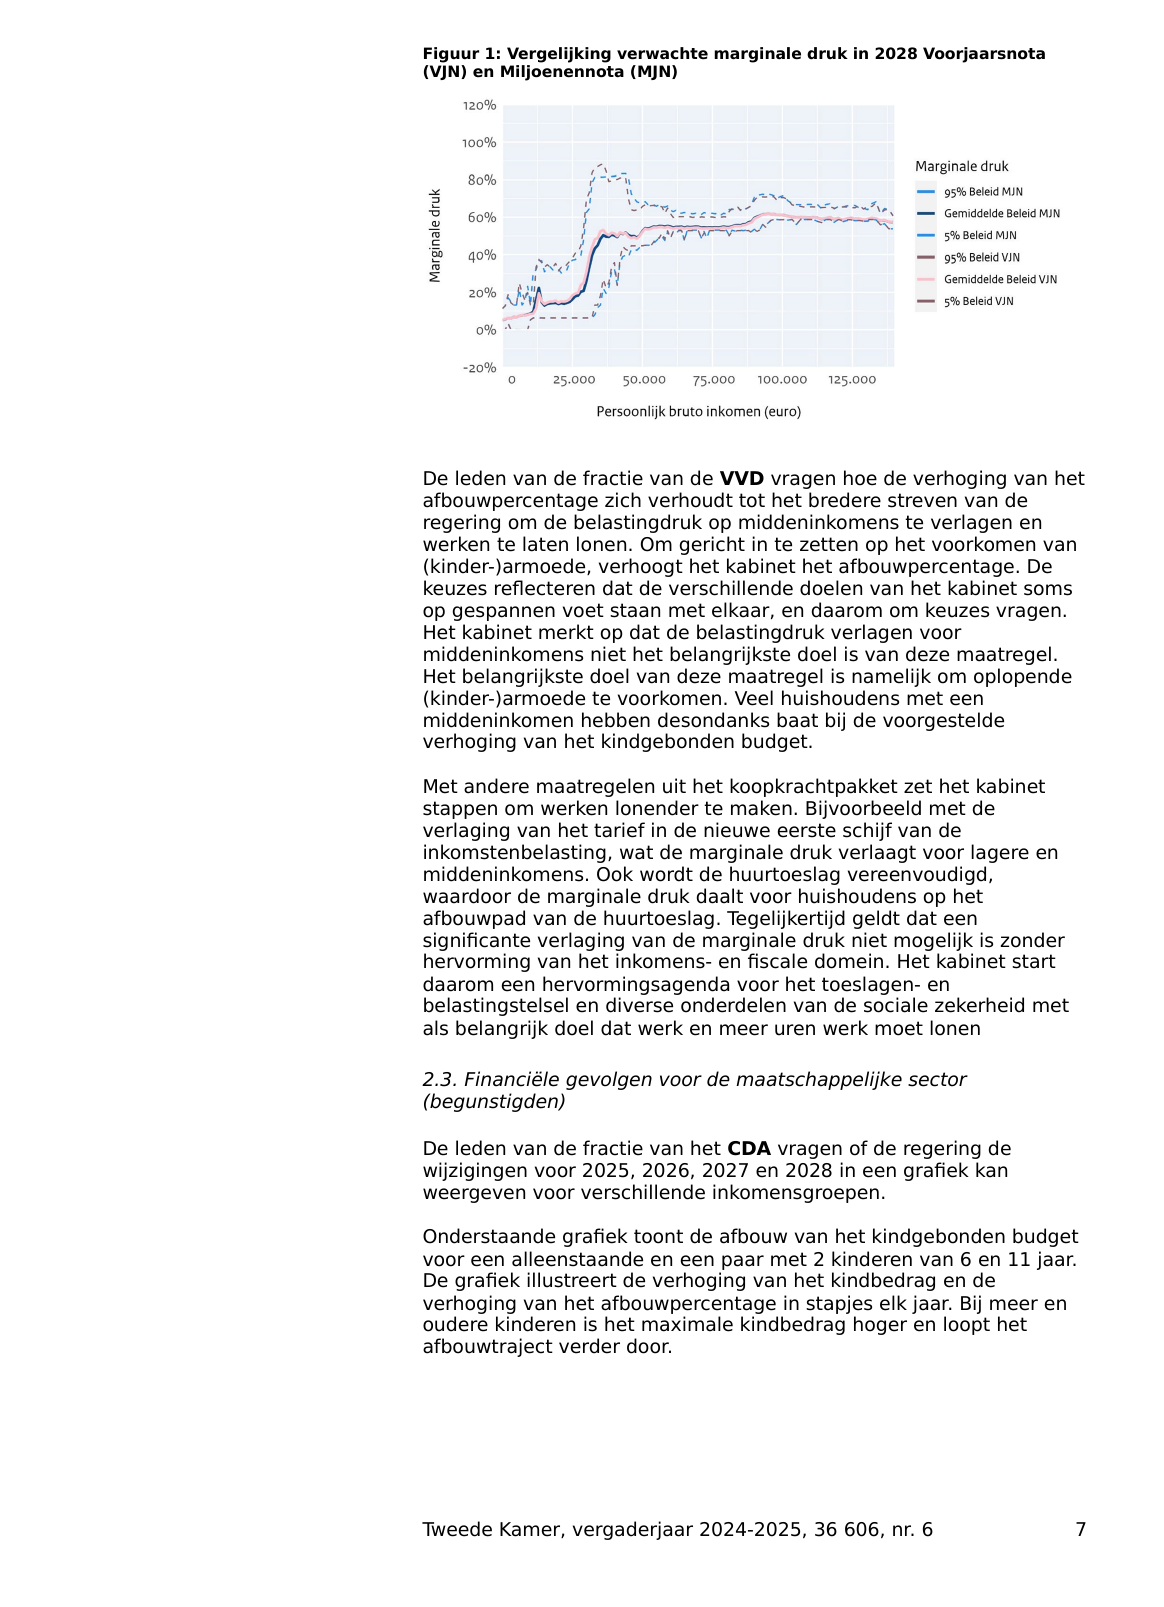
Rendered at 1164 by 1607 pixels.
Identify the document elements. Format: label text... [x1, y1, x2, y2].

text Figuur 1: Vergelijking verwachte marginale druk in 2028 Voorjaarsnota (VJN) en Miljoenennota (MJN) [422, 45, 1072, 81]
subtitle 2.3. Financiële gevolgen voor de maatschappelijke sector (begunstigden) [422, 1069, 1087, 1113]
text De leden van de fractie van het CDA vragen of de regering de wijzigingen voor 2025, 2026, 2027 en 2028 in een grafiek kan weergeven voor verschillende inkomensgroepen. [422, 1138, 1087, 1204]
picture [422, 92, 1072, 424]
text De leden van de fractie van de VVD vragen hoe de verhoging van het afbouwpercentage zich verhoudt tot het bredere streven van de regering om de belastingdruk op middeninkomens te verlagen en werken te laten lonen. Om gericht in te zetten op het voorkomen van (kinder-)armoede, verhoogt het kabinet het afbouwpercentage. De keuzes reflecteren dat de verschillende doelen van het kabinet soms op gespannen voet staan met elkaar, en daarom om keuzes vragen. Het kabinet merkt op dat de belastingdruk verlagen voor middeninkomens niet het belangrijkste doel is van deze maatregel. Het belangrijkste doel van deze maatregel is namelijk om oplopende (kinder-)armoede te voorkomen. Veel huishoudens met een middeninkomen hebben desondanks baat bij de voorgestelde verhoging van het kindgebonden budget. [422, 468, 1087, 753]
text Met andere maatregelen uit het koopkrachtpakket zet het kabinet stappen om werken lonender te maken. Bijvoorbeeld met de verlaging van het tarief in de nieuwe eerste schijf van de inkomstenbelasting, wat de marginale druk verlaagt voor lagere en middeninkomens. Ook wordt de huurtoeslag vereenvoudigd, waardoor de marginale druk daalt voor huishoudens op het afbouwpad van de huurtoeslag. Tegelijkertijd geldt dat een significante verlaging van de marginale druk niet mogelijk is zonder hervorming van het inkomens- en fiscale domein. Het kabinet start daarom een hervormingsagenda voor het toeslagen- en belastingstelsel en diverse onderdelen van de sociale zekerheid met als belangrijk doel dat werk en meer uren werk moet lonen [422, 776, 1087, 1039]
text Onderstaande grafiek toont de afbouw van het kindgebonden budget voor een alleenstaande en een paar met 2 kinderen van 6 en 11 jaar. De grafiek illustreert de verhoging van het kindbedrag en de verhoging van het afbouwpercentage in stapjes elk jaar. Bij meer en oudere kinderen is het maximale kindbedrag hoger en loopt het afbouwtraject verder door. [422, 1226, 1087, 1358]
